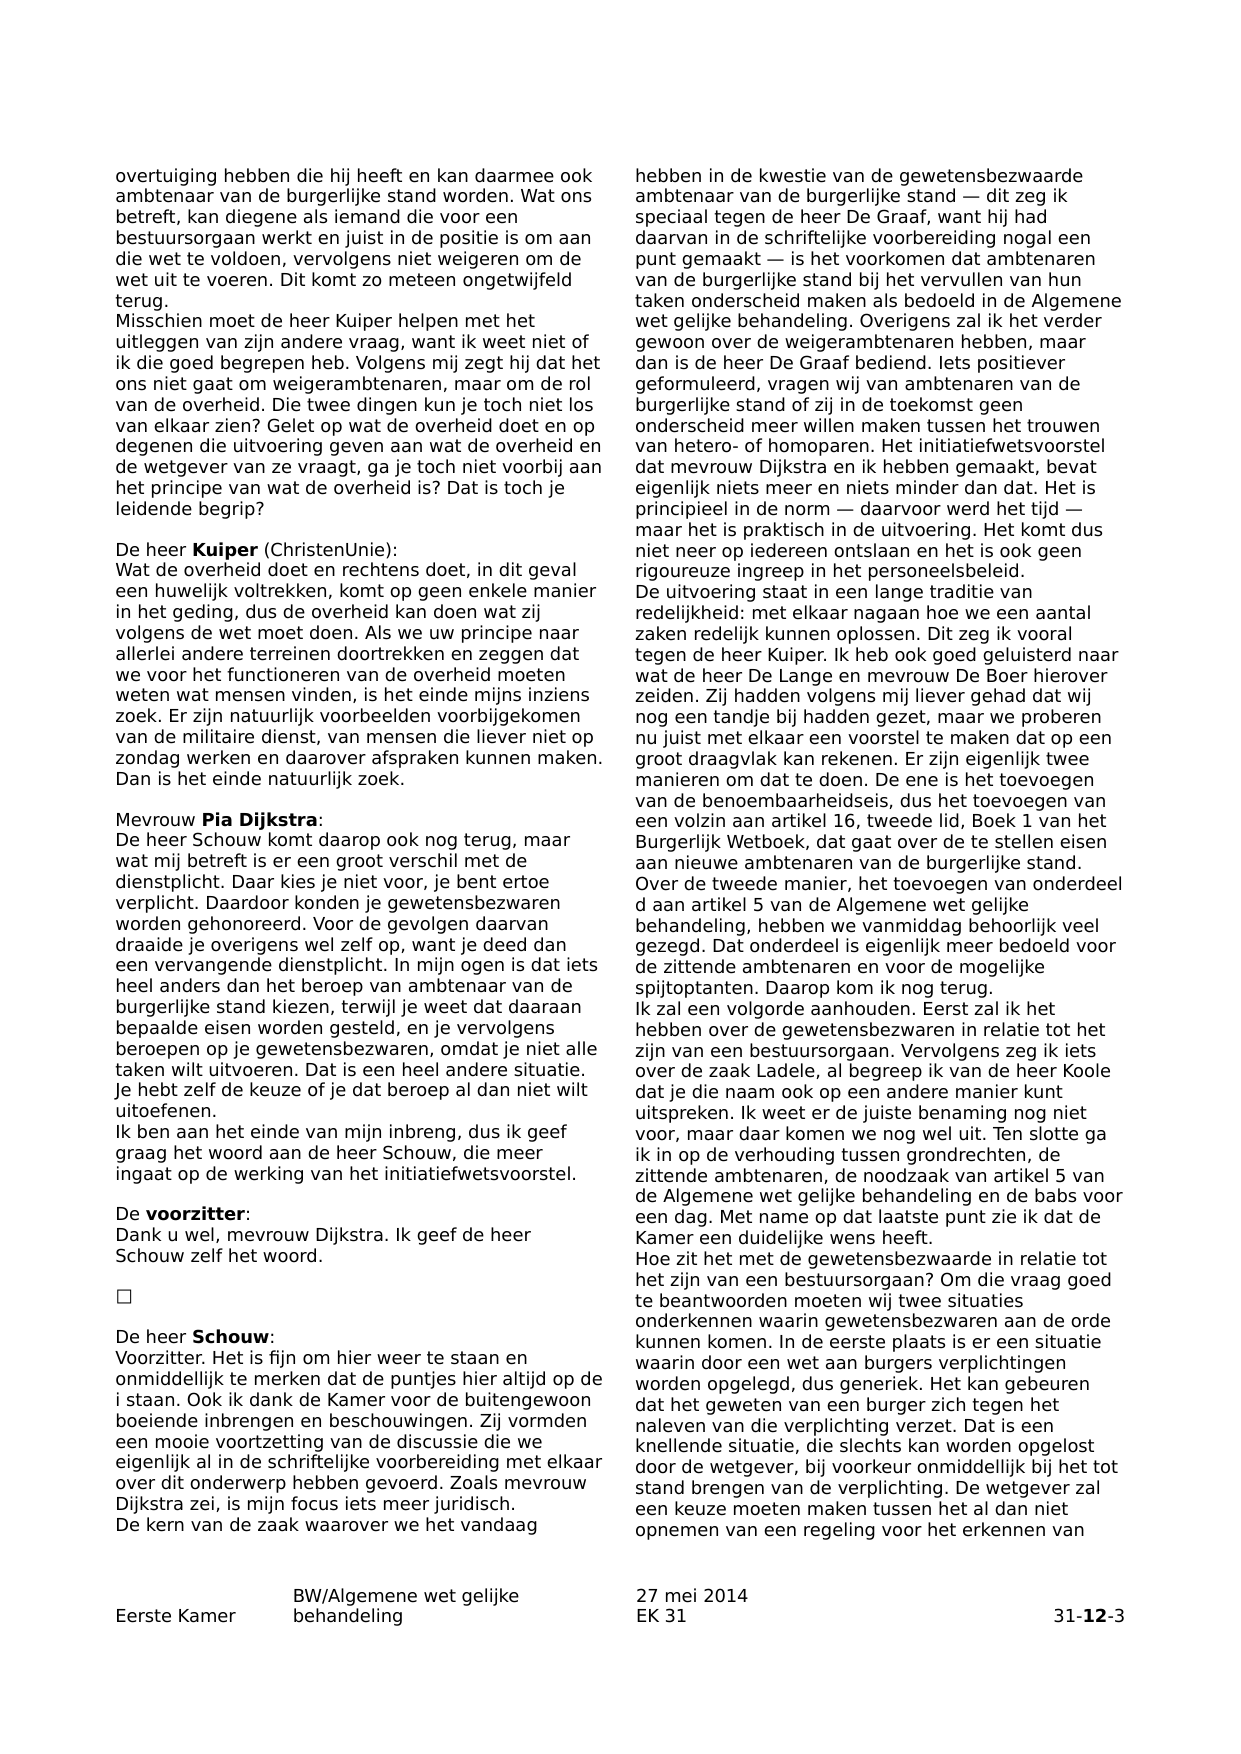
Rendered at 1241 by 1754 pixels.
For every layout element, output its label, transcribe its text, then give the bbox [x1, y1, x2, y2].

text hebben in de kwestie van de gewetensbezwaarde ambtenaar van de burgerlijke stand — dit zeg ik speciaal tegen de heer De Graaf, want hij had daarvan in de schriftelijke voorbereiding nogal een punt gemaakt — is het voorkomen dat ambtenaren van de burgerlijke stand bij het vervullen van hun taken onderscheid maken als bedoeld in de Algemene wet gelijke behandeling. Overigens zal ik het verder gewoon over de weigerambtenaren hebben, maar dan is de heer De Graaf bediend. Iets positiever geformuleerd, vragen wij van ambtenaren van de burgerlijke stand of zij in de toekomst geen onderscheid meer willen maken tussen het trouwen van hetero- of homoparen. Het initiatiefwetsvoorstel dat mevrouw Dijkstra en ik hebben gemaakt, bevat eigenlijk niets meer en niets minder dan dat. Het is principieel in de norm — daarvoor werd het tijd — maar het is praktisch in de uitvoering. Het komt dus niet neer op iedereen ontslaan en het is ook geen rigoureuze ingreep in het personeelsbeleid. [635, 165, 1125, 582]
text Hoe zit het met de gewetensbezwaarde in relatie tot het zijn van een bestuursorgaan? Om die vraag goed te beantwoorden moeten wij twee situaties onderkennen waarin gewetensbezwaren aan de orde kunnen komen. In de eerste plaats is er een situatie waarin door een wet aan burgers verplichtingen worden opgelegd, dus generiek. Het kan gebeuren dat het geweten van een burger zich tegen het naleven van die verplichting verzet. Dat is een knellende situatie, die slechts kan worden opgelost door de wetgever, bij voorkeur onmiddellijk bij het tot stand brengen van de verplichting. De wetgever zal een keuze moeten maken tussen het al dan niet opnemen van een regeling voor het erkennen van [635, 1249, 1125, 1540]
text De heer Schouw komt daarop ook nog terug, maar wat mij betreft is er een groot verschil met de dienstplicht. Daar kies je niet voor, je bent ertoe verplicht. Daardoor konden je gewetensbezwaren worden gehonoreerd. Voor de gevolgen daarvan draaide je overigens wel zelf op, want je deed dan een vervangende dienstplicht. In mijn ogen is dat iets heel anders dan het beroep van ambtenaar van de burgerlijke stand kiezen, terwijl je weet dat daaraan bepaalde eisen worden gesteld, en je vervolgens beroepen op je gewetensbezwaren, omdat je niet alle taken wilt uitvoeren. Dat is een heel andere situatie. Je hebt zelf de keuze of je dat beroep al dan niet wilt uitoefenen. [115, 830, 605, 1122]
text Ik zal een volgorde aanhouden. Eerst zal ik het hebben over de gewetensbezwaren in relatie tot het zijn van een bestuursorgaan. Vervolgens zeg ik iets over de zaak Ladele, al begreep ik van de heer Koole dat je die naam ook op een andere manier kunt uitspreken. Ik weet er de juiste benaming nog niet voor, maar daar komen we nog wel uit. Ten slotte ga ik in op de verhouding tussen grondrechten, de zittende ambtenaren, de noodzaak van artikel 5 van de Algemene wet gelijke behandeling en de babs voor een dag. Met name op dat laatste punt zie ik dat de Kamer een duidelijke wens heeft. [635, 999, 1125, 1249]
text Misschien moet de heer Kuiper helpen met het uitleggen van zijn andere vraag, want ik weet niet of ik die goed begrepen heb. Volgens mij zegt hij dat het ons niet gaat om weigerambtenaren, maar om de rol van de overheid. Die twee dingen kun je toch niet los van elkaar zien? Gelet op wat de overheid doet en op degenen die uitvoering geven aan wat de overheid en de wetgever van ze vraagt, ga je toch niet voorbij aan het principe van wat de overheid is? Dat is toch je leidende begrip? [115, 311, 605, 519]
text De heer Kuiper (ChristenUnie): [115, 539, 605, 560]
text Dank u wel, mevrouw Dijkstra. Ik geef de heer Schouw zelf het woord. [115, 1225, 605, 1267]
text Mevrouw Pia Dijkstra: [115, 809, 605, 830]
text ⬜ [115, 1287, 605, 1307]
text De uitvoering staat in een lange traditie van redelijkheid: met elkaar nagaan hoe we een aantal zaken redelijk kunnen oplossen. Dit zeg ik vooral tegen de heer Kuiper. Ik heb ook goed geluisterd naar wat de heer De Lange en mevrouw De Boer hierover zeiden. Zij hadden volgens mij liever gehad dat wij nog een tandje bij hadden gezet, maar we proberen nu juist met elkaar een voorstel te maken dat op een groot draagvlak kan rekenen. Er zijn eigenlijk twee manieren om dat te doen. De ene is het toevoegen van de benoembaarheidseis, dus het toevoegen van een volzin aan artikel 16, tweede lid, Boek 1 van het Burgerlijk Wetboek, dat gaat over de te stellen eisen aan nieuwe ambtenaren van de burgerlijke stand. Over de tweede manier, het toevoegen van onderdeel d aan artikel 5 van de Algemene wet gelijke behandeling, hebben we vanmiddag behoorlijk veel gezegd. Dat onderdeel is eigenlijk meer bedoeld voor de zittende ambtenaren en voor de mogelijke spijtoptanten. Daarop kom ik nog terug. [635, 582, 1125, 999]
text overtuiging hebben die hij heeft en kan daarmee ook ambtenaar van de burgerlijke stand worden. Wat ons betreft, kan diegene als iemand die voor een bestuursorgaan werkt en juist in de positie is om aan die wet te voldoen, vervolgens niet weigeren om de wet uit te voeren. Dit komt zo meteen ongetwijfeld terug. [115, 165, 605, 311]
text Wat de overheid doet en rechtens doet, in dit geval een huwelijk voltrekken, komt op geen enkele manier in het geding, dus de overheid kan doen wat zij volgens de wet moet doen. Als we uw principe naar allerlei andere terreinen doortrekken en zeggen dat we voor het functioneren van de overheid moeten weten wat mensen vinden, is het einde mijns inziens zoek. Er zijn natuurlijk voorbeelden voorbijgekomen van de militaire dienst, van mensen die liever niet op zondag werken en daarover afspraken kunnen maken. Dan is het einde natuurlijk zoek. [115, 560, 605, 789]
text De kern van de zaak waarover we het vandaag [115, 1515, 605, 1536]
text De heer Schouw: [115, 1327, 605, 1348]
text Voorzitter. Het is fijn om hier weer te staan en onmiddellijk te merken dat de puntjes hier altijd op de i staan. Ook ik dank de Kamer voor de buitengewoon boeiende inbrengen en beschouwingen. Zij vormden een mooie voortzetting van de discussie die we eigenlijk al in de schriftelijke voorbereiding met elkaar over dit onderwerp hebben gevoerd. Zoals mevrouw Dijkstra zei, is mijn focus iets meer juridisch. [115, 1348, 605, 1515]
text De voorzitter: [115, 1204, 605, 1225]
text Ik ben aan het einde van mijn inbreng, dus ik geef graag het woord aan de heer Schouw, die meer ingaat op de werking van het initiatiefwetsvoorstel. [115, 1122, 605, 1184]
